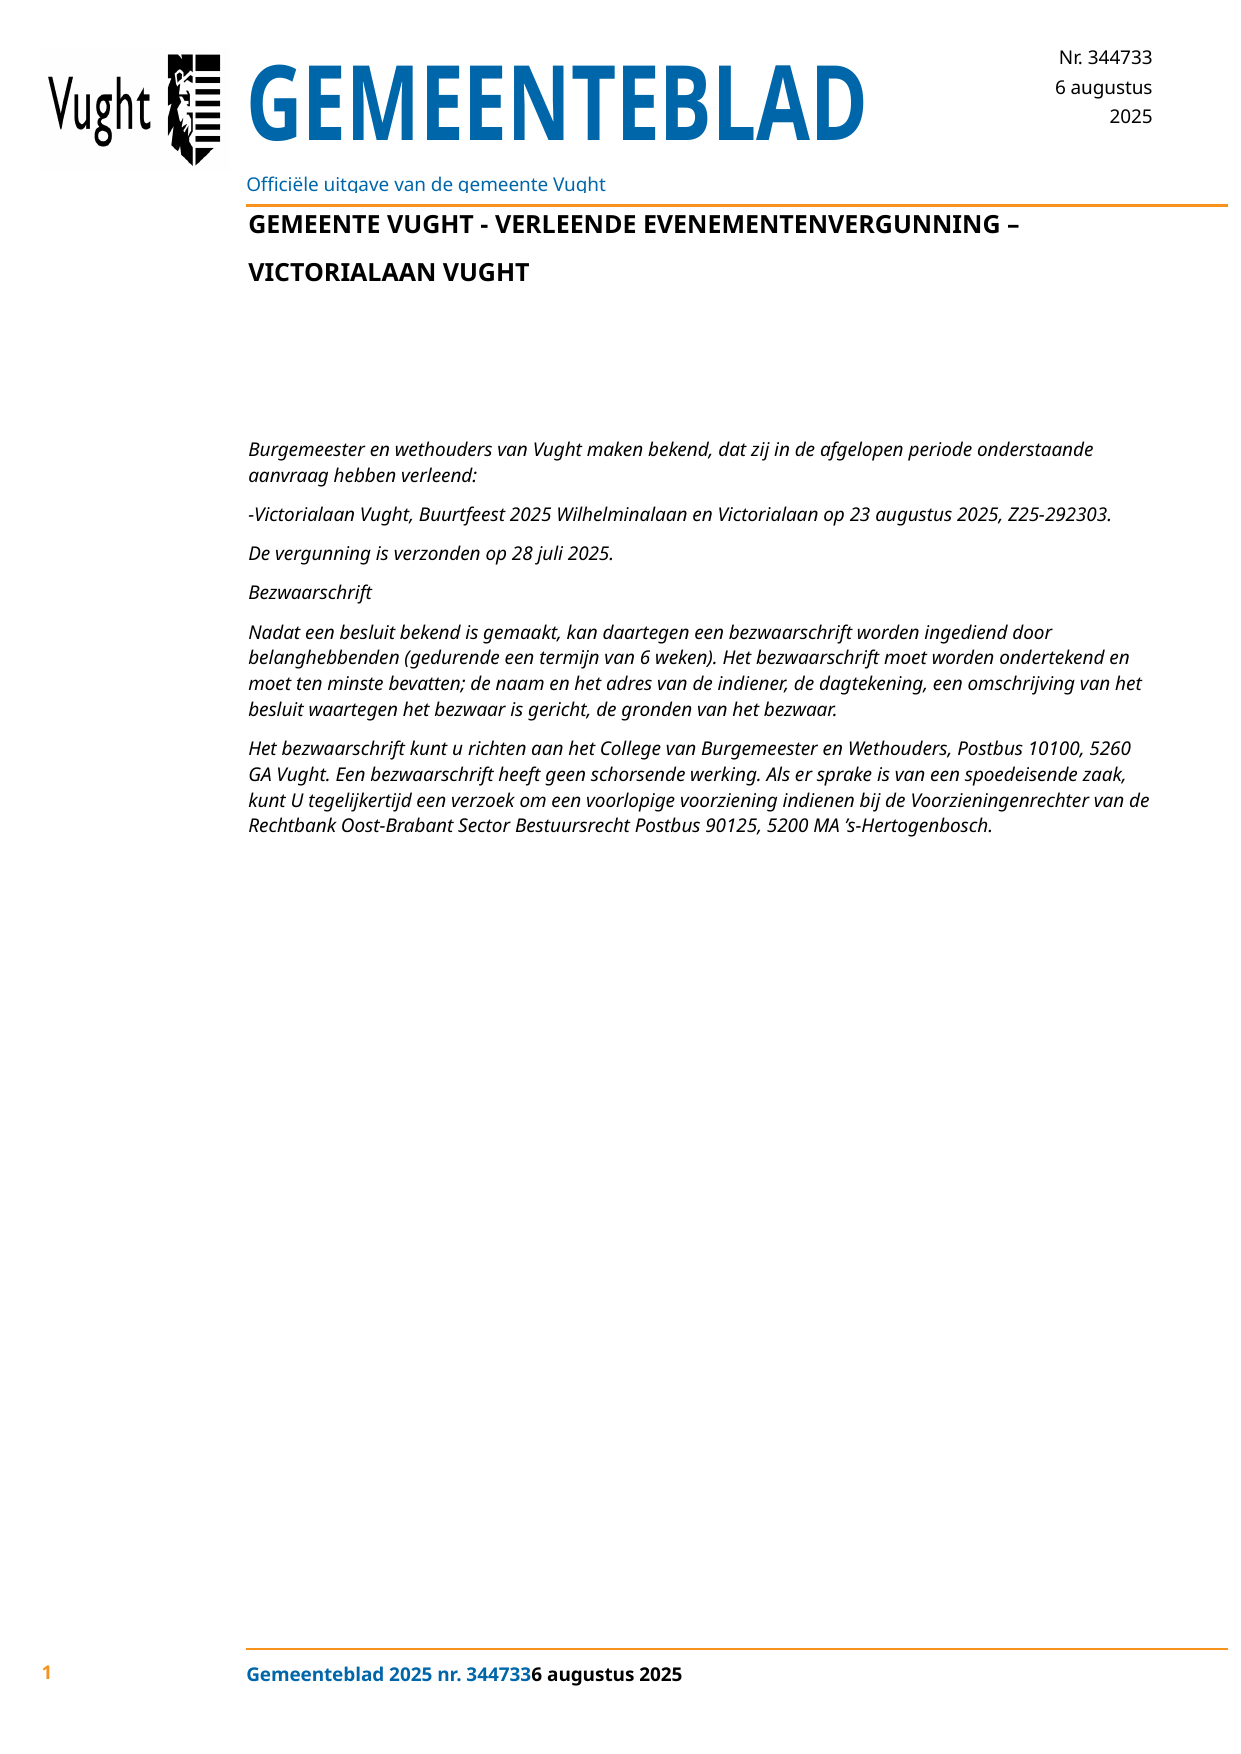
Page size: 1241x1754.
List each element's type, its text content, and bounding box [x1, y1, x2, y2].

text Nadat een besluit bekend is gemaakt, kan daartegen een bezwaarschrift worden ingediend door belanghebbenden (gedurende een termijn van 6 weken). Het bezwaarschrift moet worden ondertekend en moet ten minste bevatten; de naam en het adres van de indiener, de dagtekening, een omschrijving van het besluit waartegen het bezwaar is gericht, de gronden van het bezwaar. [248, 619, 1152, 722]
text Bezwaarschrift [248, 579, 1152, 605]
picture [41, 47, 231, 172]
text De vergunning is verzonden op 28 juli 2025. [248, 540, 1152, 566]
text Burgemeester en wethouders van Vught maken bekend, dat zij in de afgelopen periode onderstaande aanvraag hebben verleend: [248, 436, 1152, 487]
text Het bezwaarschrift kunt u richten aan het College van Burgemeester en Wethouders, Postbus 10100, 5260 GA Vught. Een bezwaarschrift heeft geen schorsende werking. Als er sprake is van een spoedeisende zaak, kunt U tegelijkertijd een verzoek om een voorlopige voorziening indienen bij de Voorzieningenrechter van de Rechtbank Oost-Brabant Sector Bestuursrecht Postbus 90125, 5200 MA ’s-Hertogenbosch. [248, 735, 1152, 838]
text -Victorialaan Vught, Buurtfeest 2025 Wilhelminalaan en Victorialaan op 23 augustus 2025, Z25-292303. [248, 501, 1152, 527]
text GEMEENTE VUGHT - VERLEENDE EVENEMENTENVERGUNNING – VICTORIALAAN VUGHT [248, 207, 1152, 288]
